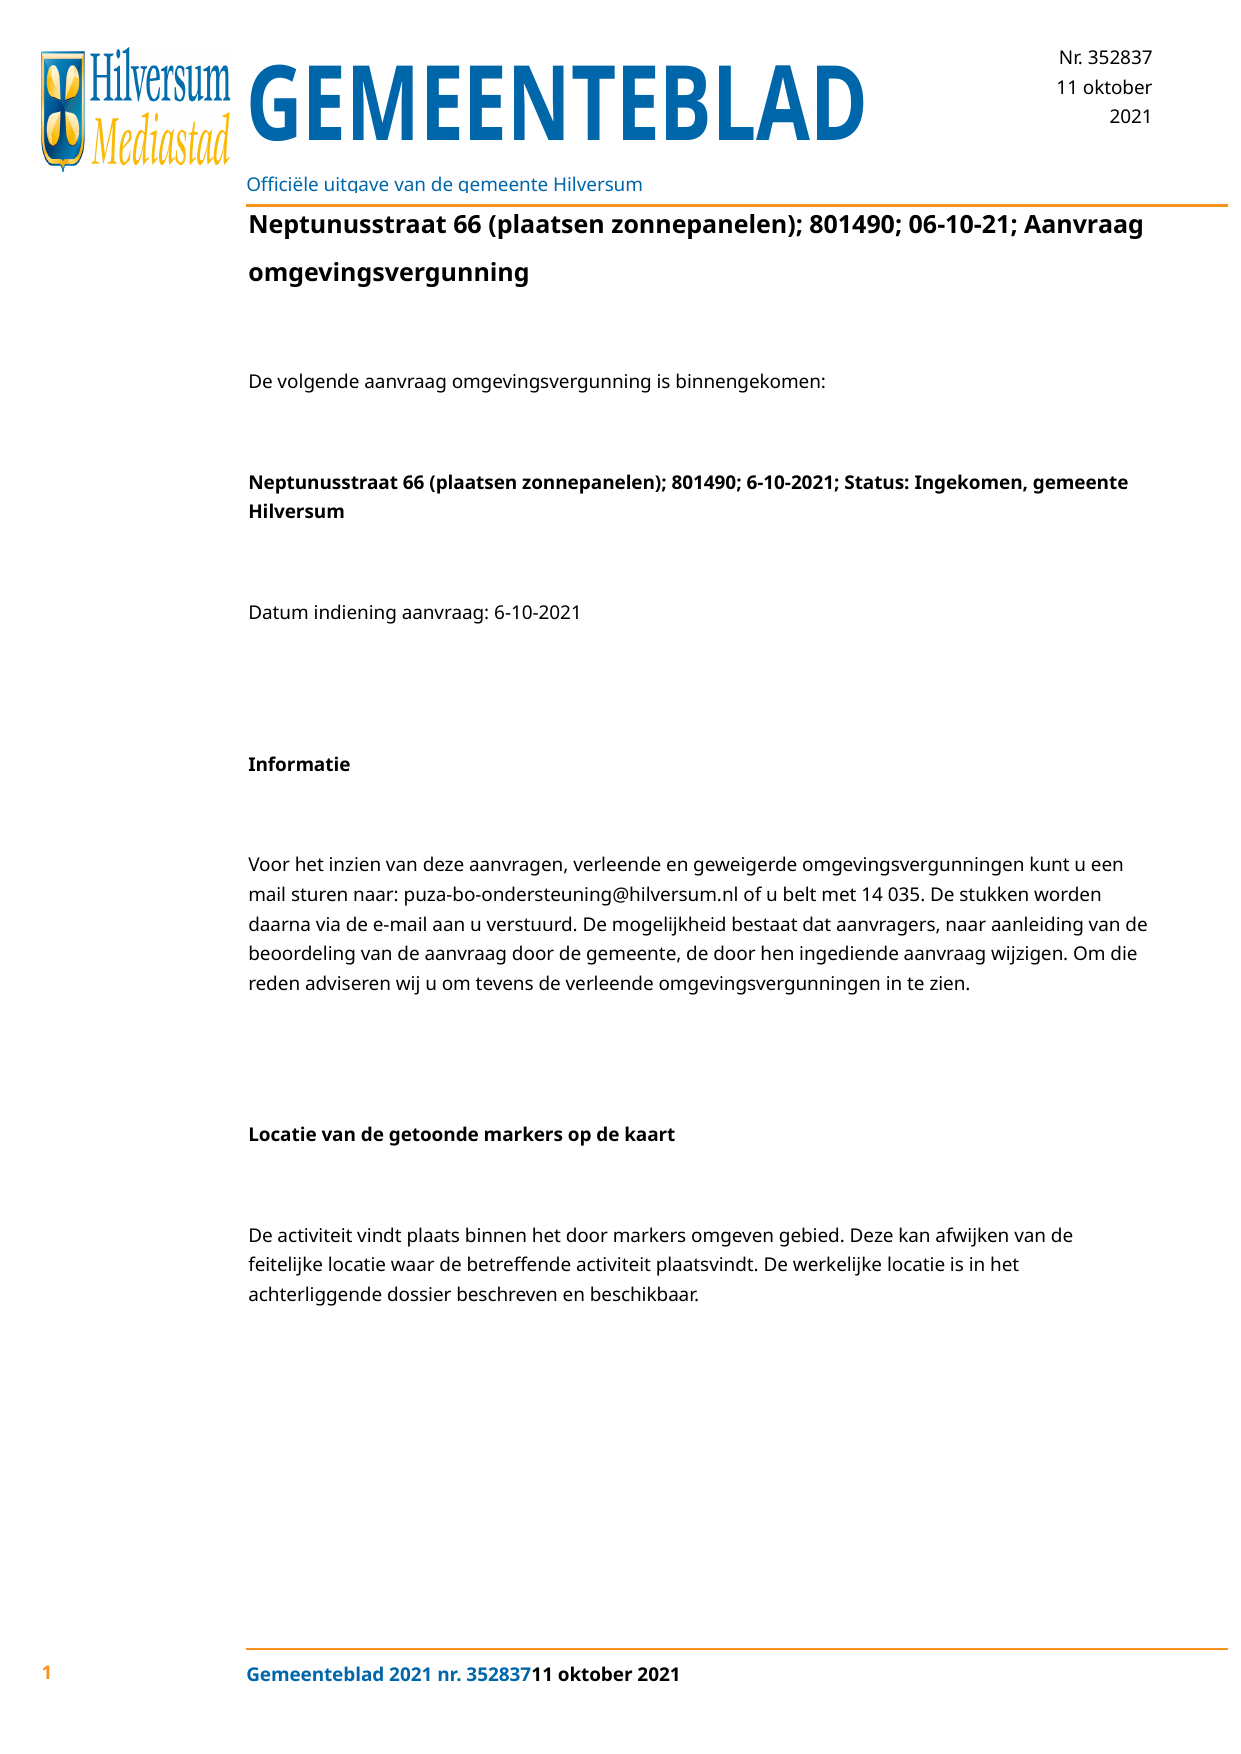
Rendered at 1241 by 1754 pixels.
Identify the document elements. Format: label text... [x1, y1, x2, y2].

text Neptunusstraat 66 (plaatsen zonnepanelen); 801490; 06-10-21; Aanvraag omgevingsvergunning [248, 207, 1152, 288]
text Voor het inzien van deze aanvragen, verleende en geweigerde omgevingsvergunningen kunt u een mail sturen naar: puza-bo-ondersteuning@hilversum.nl of u belt met 14 035. De stukken worden daarna via de e-mail aan u verstuurd. De mogelijkheid bestaat dat aanvragers, naar aanleiding van de beoordeling van de aanvraag door de gemeente, de door hen ingediende aanvraag wijzigen. Om die reden adviseren wij u om tevens de verleende omgevingsvergunningen in te zien. [248, 852, 1152, 996]
text De activiteit vindt plaats binnen het door markers omgeven gebied. Deze kan afwijken van de feitelijke locatie waar de betreffende activiteit plaatsvindt. De werkelijke locatie is in het achterliggende dossier beschreven en beschikbaar. [248, 1222, 1152, 1307]
picture [41, 47, 231, 172]
text Locatie van de getoonde markers op de kaart [248, 1121, 1152, 1147]
text Neptunusstraat 66 (plaatsen zonnepanelen); 801490; 6-10-2021; Status: Ingekomen, gemeente Hilversum [248, 469, 1152, 524]
text Datum indiening aanvraag: 6-10-2021 [248, 599, 1152, 625]
text De volgende aanvraag omgevingsvergunning is binnengekomen: [248, 368, 1152, 394]
text Informatie [248, 751, 1152, 777]
